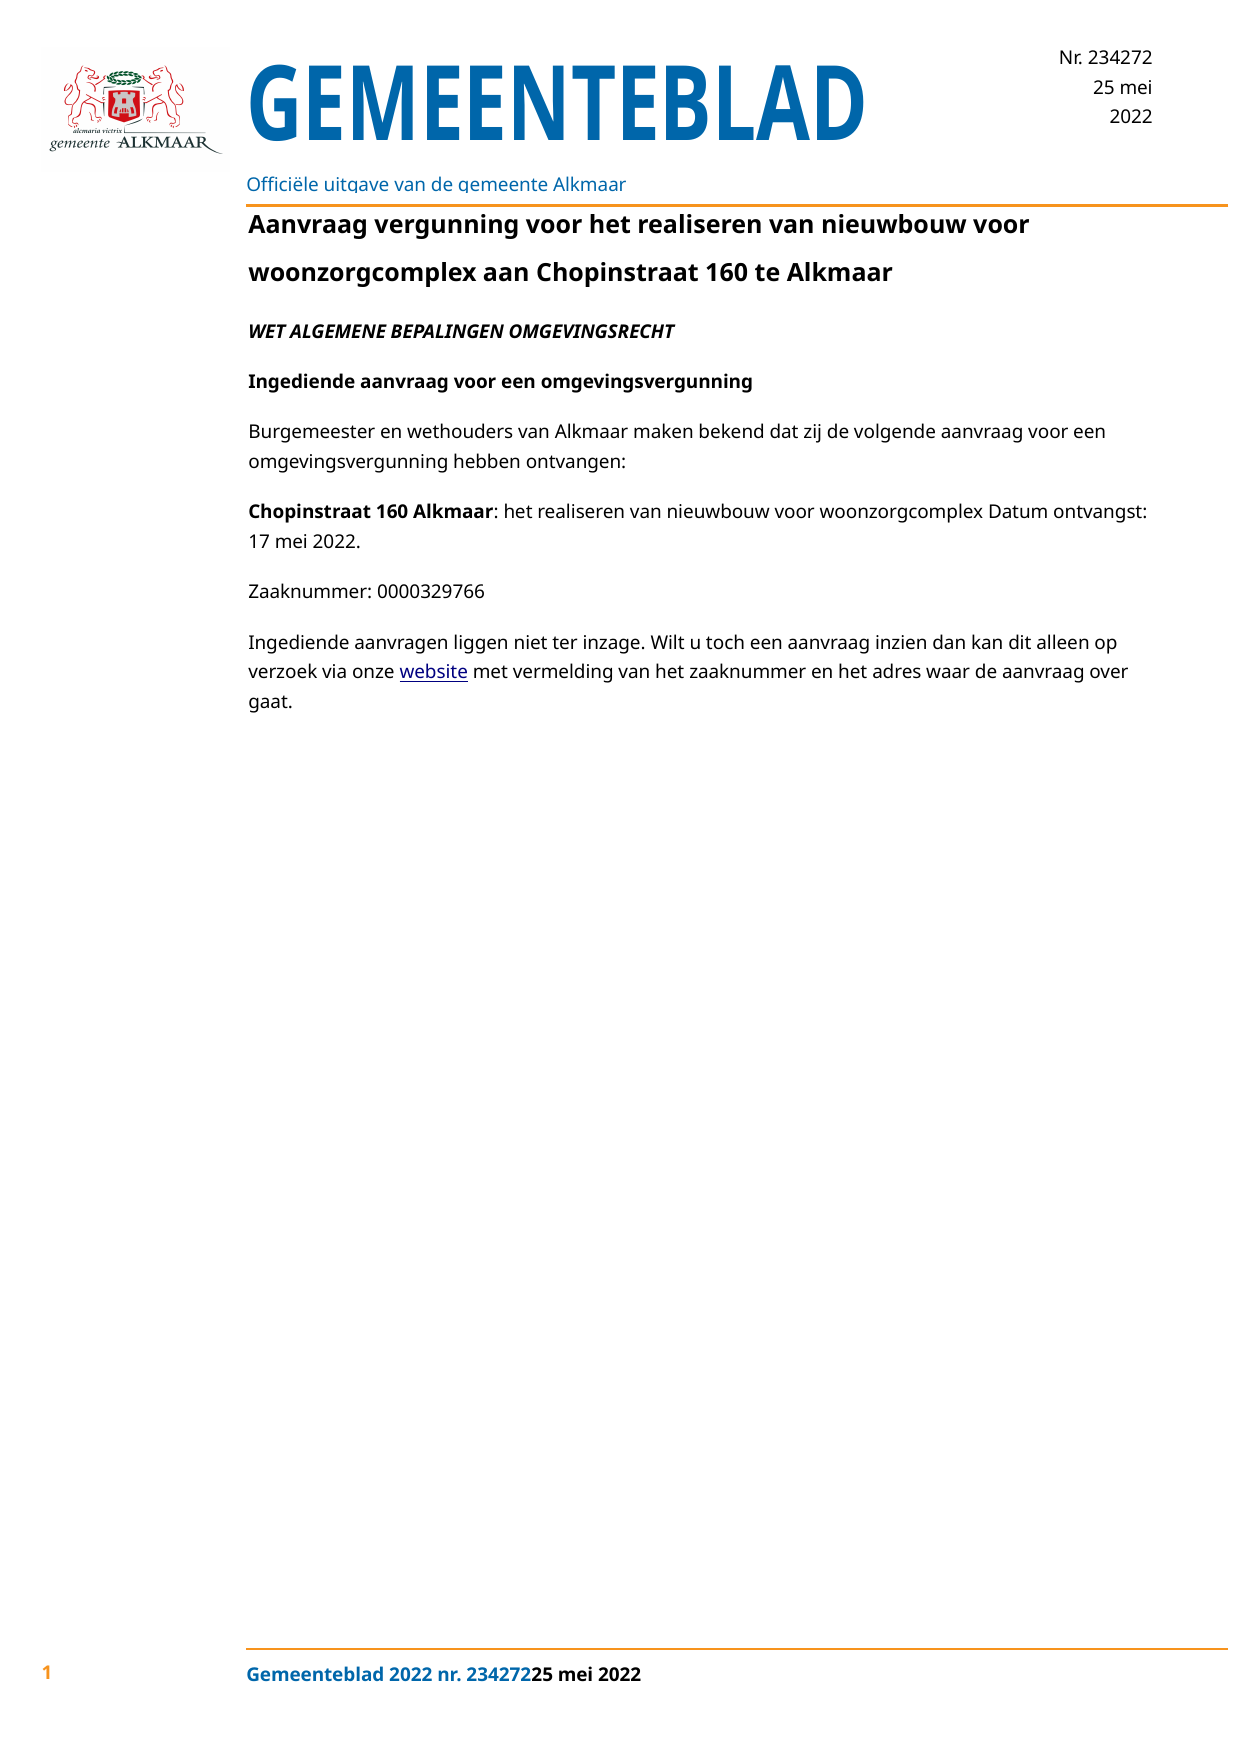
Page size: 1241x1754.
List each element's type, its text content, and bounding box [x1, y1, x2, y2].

text Aanvraag vergunning voor het realiseren van nieuwbouw voor woonzorgcomplex aan Chopinstraat 160 te Alkmaar [248, 207, 1152, 288]
text Burgemeester en wethouders van Alkmaar maken bekend dat zij de volgende aanvraag voor een omgevingsvergunning hebben ontvangen: [248, 419, 1152, 474]
text WET ALGEMENE BEPALINGEN OMGEVINGSRECHT [248, 318, 1152, 344]
text Zaaknummer: 0000329766 [248, 579, 1152, 604]
text Ingediende aanvragen liggen niet ter inzage. Wilt u toch een aanvraag inzien dan kan dit alleen op verzoek via onze website met vermelding van het zaaknummer en het adres waar de aanvraag over gaat. [248, 629, 1152, 714]
text Chopinstraat 160 Alkmaar: het realiseren van nieuwbouw voor woonzorgcomplex Datum ontvangst: 17 mei 2022. [248, 499, 1152, 554]
text Ingediende aanvraag voor een omgevingsvergunning [248, 368, 1152, 394]
picture [41, 47, 231, 172]
